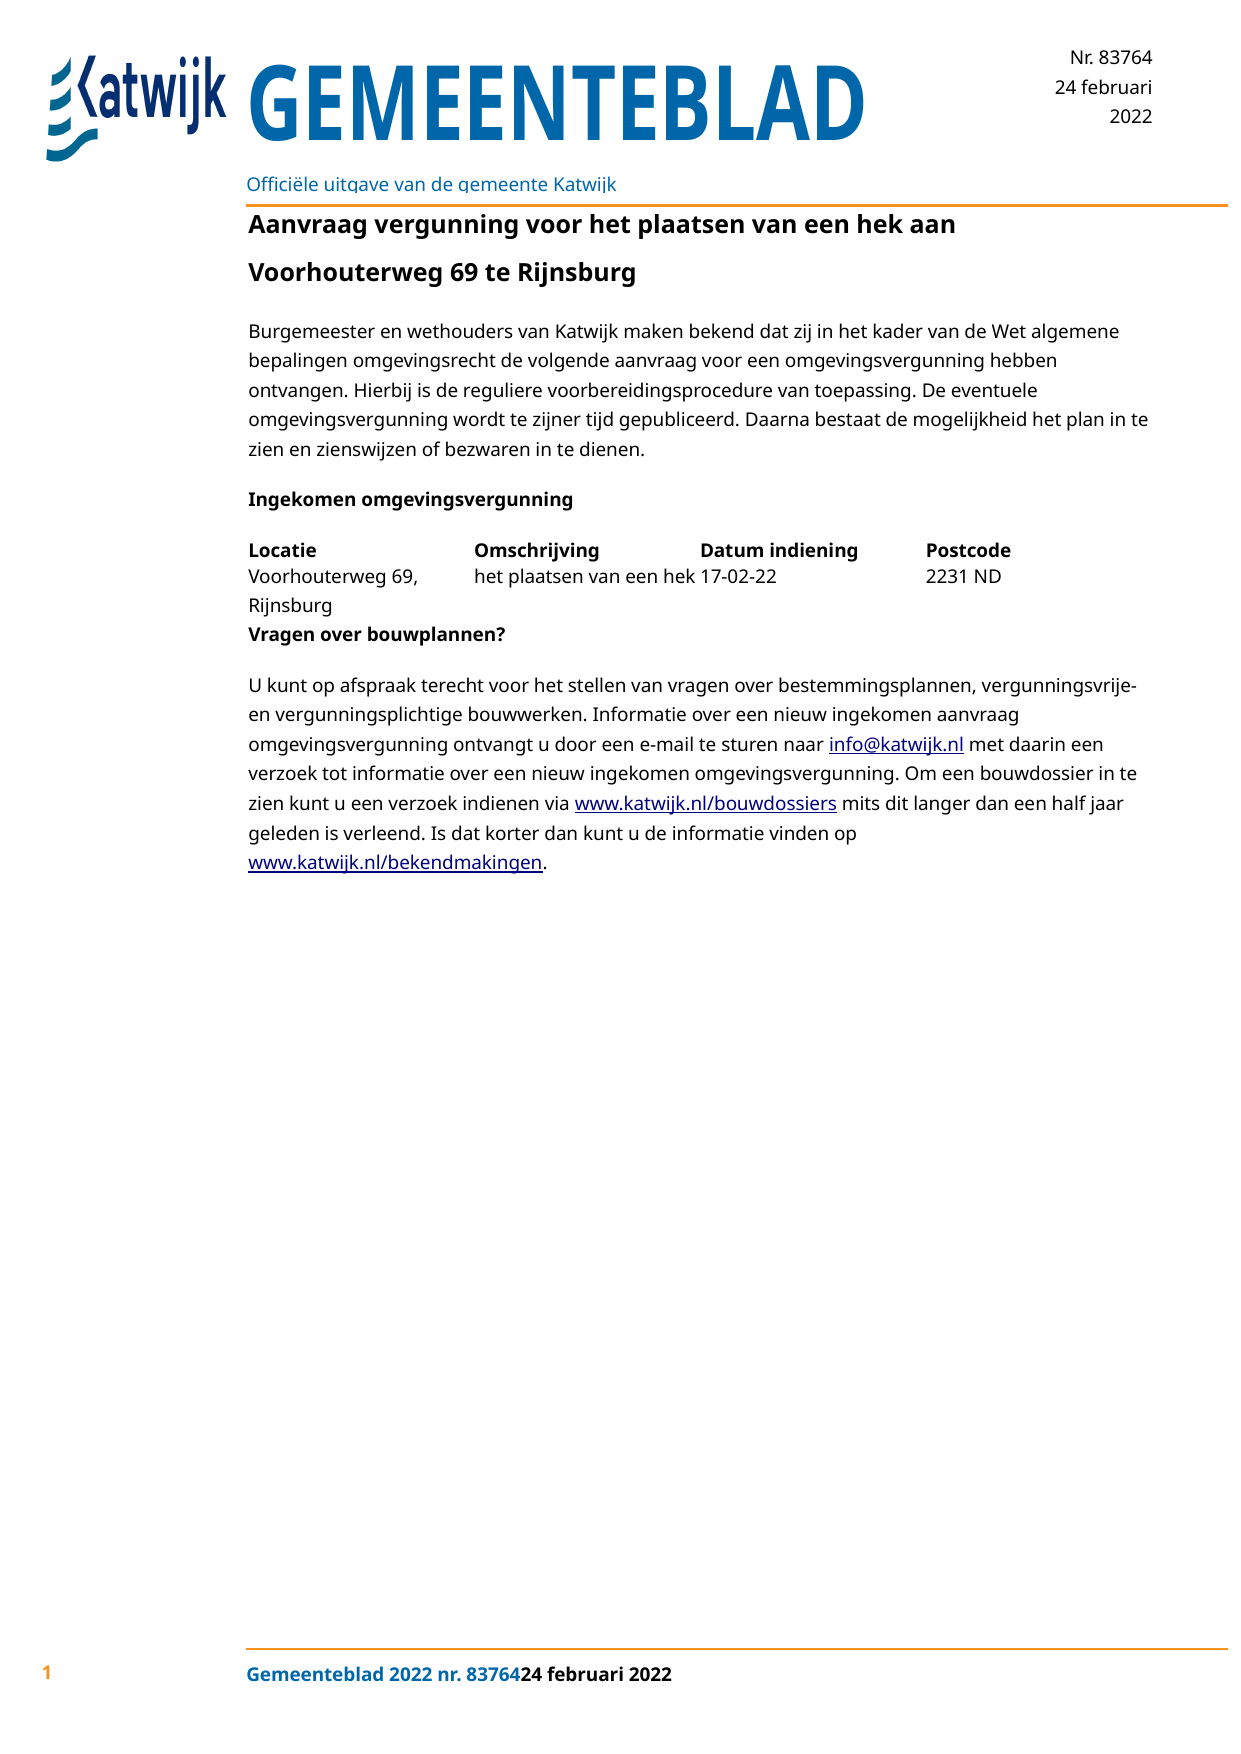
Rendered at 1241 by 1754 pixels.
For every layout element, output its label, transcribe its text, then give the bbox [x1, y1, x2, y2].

text Burgemeester en wethouders van Katwijk maken bekend dat zij in het kader van de Wet algemene bepalingen omgevingsrecht de volgende aanvraag voor een omgevingsvergunning hebben ontvangen. Hierbij is de reguliere voorbereidingsprocedure van toepassing. De eventuele omgevingsvergunning wordt te zijner tijd gepubliceerd. Daarna bestaat de mogelijkheid het plan in te zien en zienswijzen of bezwaren in te dienen. [248, 318, 1152, 462]
text U kunt op afspraak terecht voor het stellen van vragen over bestemmingsplannen, vergunningsvrije- en vergunningsplichtige bouwwerken. Informatie over een nieuw ingekomen aanvraag omgevingsvergunning ontvangt u door een e-mail te sturen naar info@katwijk.nl met daarin een verzoek tot informatie over een nieuw ingekomen omgevingsvergunning. Om een bouwdossier in te zien kunt u een verzoek indienen via www.katwijk.nl/bouwdossiers mits dit langer dan een half jaar geleden is verleend. Is dat korter dan kunt u de informatie vinden op www.katwijk.nl/bekendmakingen. [248, 672, 1152, 875]
text Vragen over bouwplannen? [248, 621, 1152, 647]
table_header Locatie [248, 537, 474, 563]
picture [41, 47, 231, 172]
table_cell 2231 ND [926, 563, 1152, 618]
table_header Datum indiening [700, 537, 926, 563]
text Aanvraag vergunning voor het plaatsen van een hek aan Voorhouterweg 69 te Rijnsburg [248, 207, 1152, 288]
table_header Postcode [926, 537, 1152, 563]
table_cell Voorhouterweg 69, Rijnsburg [248, 563, 474, 618]
text Ingekomen omgevingsvergunning [248, 487, 1152, 512]
table_header Omschrijving [474, 537, 700, 563]
table_cell het plaatsen van een hek [474, 563, 700, 618]
table_cell 17-02-22 [700, 563, 926, 618]
